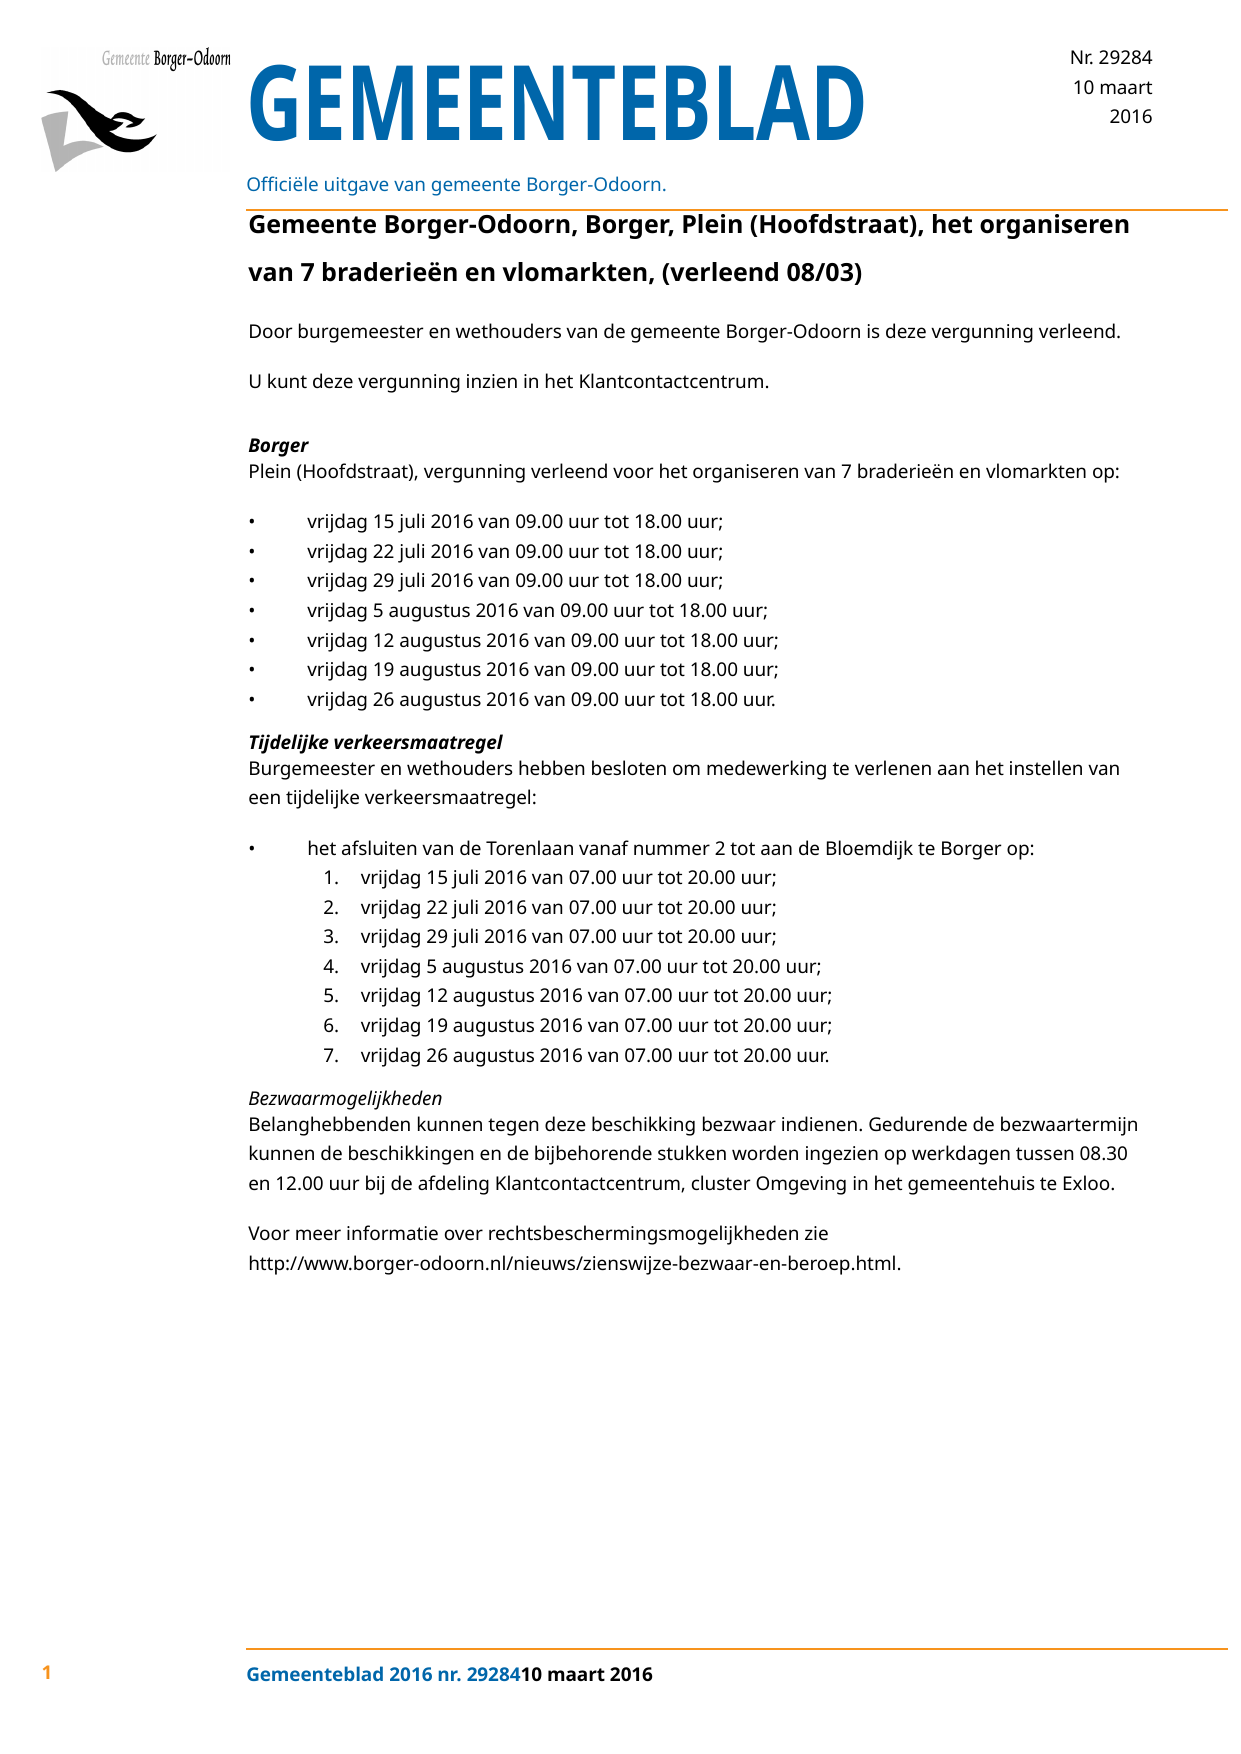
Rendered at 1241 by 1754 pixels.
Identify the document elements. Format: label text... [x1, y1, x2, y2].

text Borger [248, 432, 1152, 458]
list vrijdag 19 augustus 2016 van 07.00 uur tot 20.00 uur; [323, 1012, 1152, 1038]
picture [41, 47, 231, 172]
text U kunt deze vergunning inzien in het Klantcontactcentrum. [248, 368, 1152, 394]
list vrijdag 22 juli 2016 van 07.00 uur tot 20.00 uur; [323, 894, 1152, 920]
list vrijdag 22 juli 2016 van 09.00 uur tot 18.00 uur; [248, 538, 1152, 564]
list vrijdag 12 augustus 2016 van 07.00 uur tot 20.00 uur; [323, 983, 1152, 1008]
list vrijdag 15 juli 2016 van 07.00 uur tot 20.00 uur; [323, 864, 1152, 890]
list het afsluiten van de Torenlaan vanaf nummer 2 tot aan de Bloemdijk te Borger op: [248, 835, 1152, 861]
list vrijdag 5 augustus 2016 van 09.00 uur tot 18.00 uur; [248, 597, 1152, 623]
list vrijdag 29 juli 2016 van 09.00 uur tot 18.00 uur; [248, 568, 1152, 593]
text Tijdelijke verkeersmaatregel [248, 729, 1152, 755]
list vrijdag 26 augustus 2016 van 07.00 uur tot 20.00 uur. [323, 1042, 1152, 1068]
text Plein (Hoofdstraat), vergunning verleend voor het organiseren van 7 braderieën en vlomarkten op: [248, 458, 1152, 484]
list vrijdag 15 juli 2016 van 09.00 uur tot 18.00 uur; [248, 508, 1152, 534]
list vrijdag 29 juli 2016 van 07.00 uur tot 20.00 uur; [323, 923, 1152, 949]
text Belanghebbenden kunnen tegen deze beschikking bezwaar indienen. Gedurende de bezwaartermijn kunnen de beschikkingen en de bijbehorende stukken worden ingezien op werkdagen tussen 08.30 en 12.00 uur bij de afdeling Klantcontactcentrum, cluster Omgeving in het gemeentehuis te Exloo. [248, 1111, 1152, 1196]
list vrijdag 5 augustus 2016 van 07.00 uur tot 20.00 uur; [323, 953, 1152, 979]
text Gemeente Borger-Odoorn, Borger, Plein (Hoofdstraat), het organiseren van 7 braderieën en vlomarkten, (verleend 08/03) [248, 211, 1152, 288]
list vrijdag 12 augustus 2016 van 09.00 uur tot 18.00 uur; [248, 627, 1152, 652]
text Voor meer informatie over rechtsbeschermingsmogelijkheden zie http://www.borger-odoorn.nl/nieuws/zienswijze-bezwaar-en-beroep.html. [248, 1220, 1152, 1276]
text Bezwaarmogelijkheden [248, 1085, 1152, 1111]
text Door burgemeester en wethouders van de gemeente Borger-Odoorn is deze vergunning verleend. [248, 318, 1152, 344]
list vrijdag 26 augustus 2016 van 09.00 uur tot 18.00 uur. [248, 686, 1152, 712]
list vrijdag 19 augustus 2016 van 09.00 uur tot 18.00 uur; [248, 656, 1152, 682]
text Burgemeester en wethouders hebben besloten om medewerking te verlenen aan het instellen van een tijdelijke verkeersmaatregel: [248, 755, 1152, 810]
